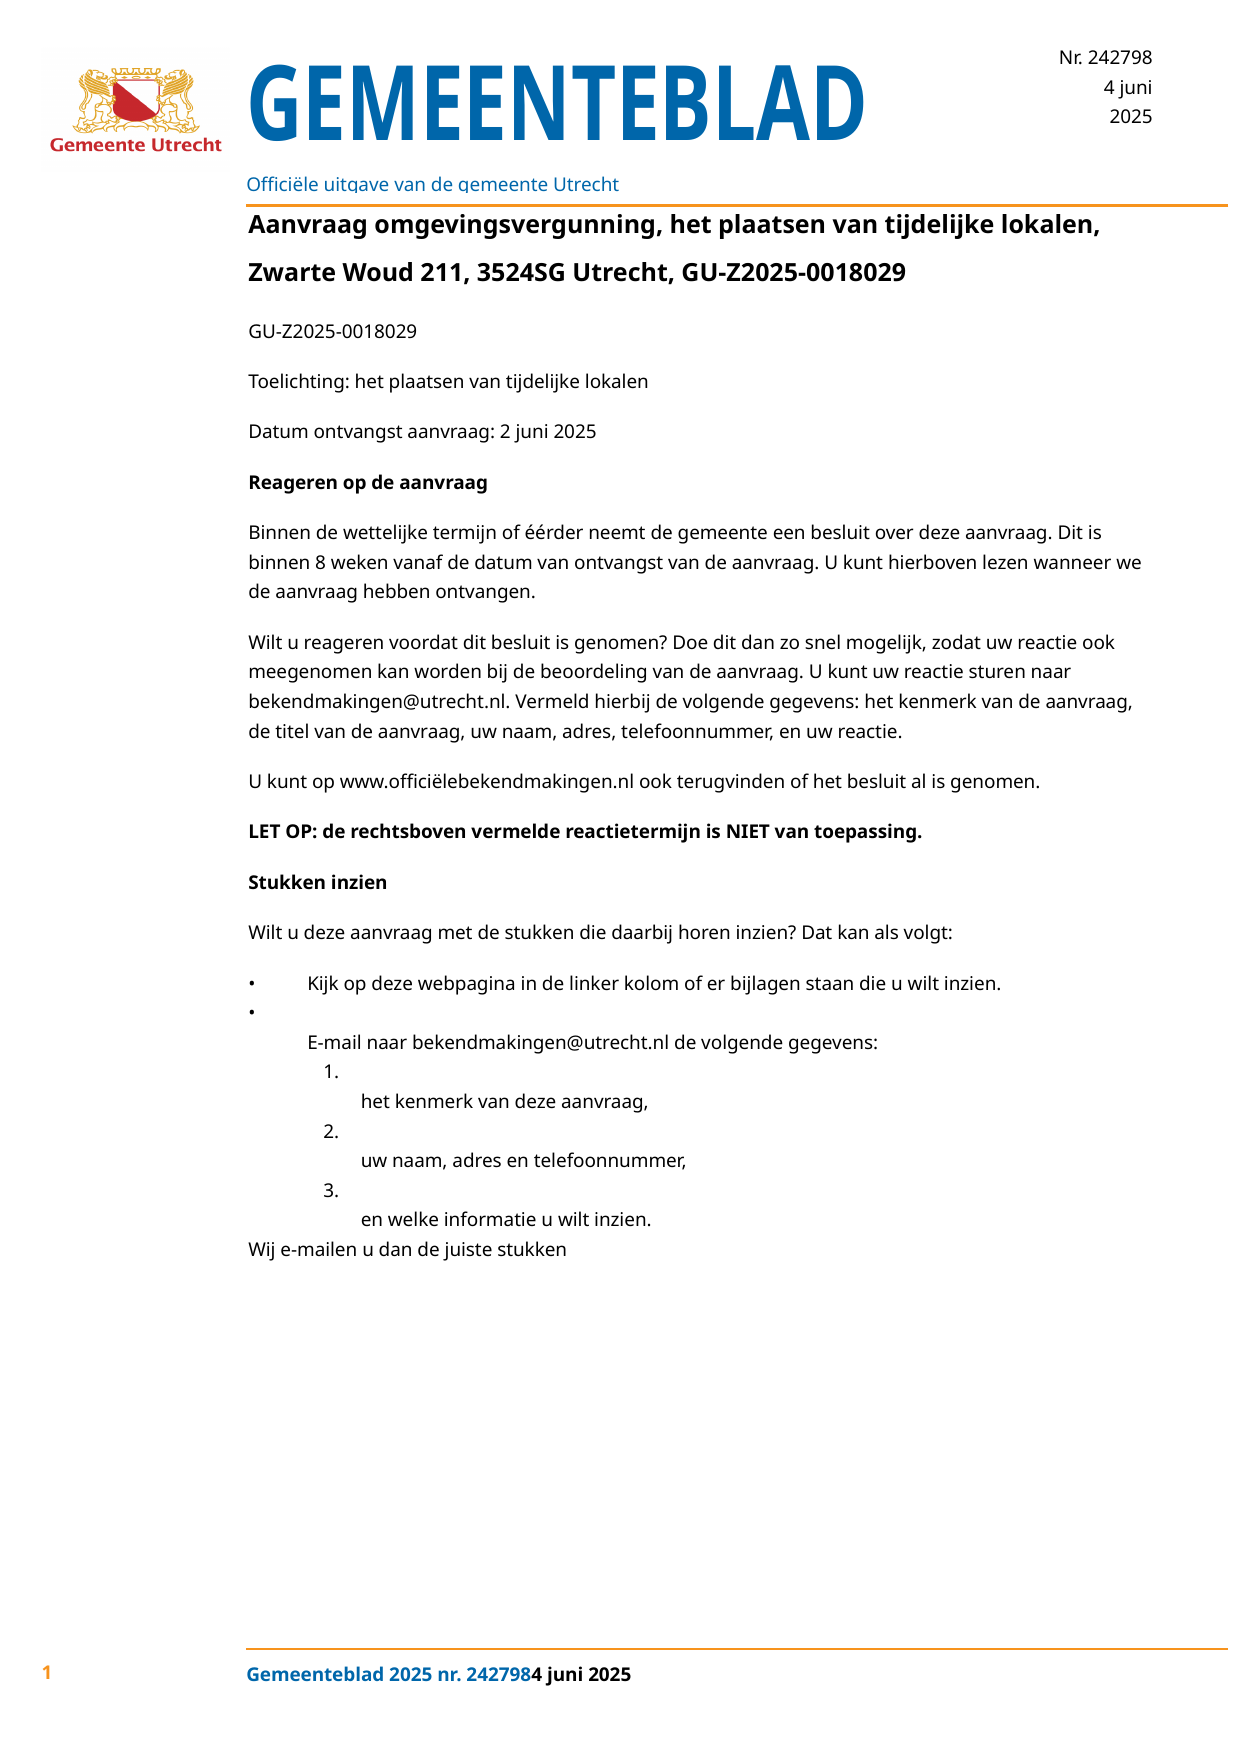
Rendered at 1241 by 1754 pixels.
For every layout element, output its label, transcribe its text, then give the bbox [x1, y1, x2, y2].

text Wilt u reageren voordat dit besluit is genomen? Doe dit dan zo snel mogelijk, zodat uw reactie ook meegenomen kan worden bij de beoordeling van de aanvraag. U kunt uw reactie sturen naar bekendmakingen@utrecht.nl. Vermeld hierbij de volgende gegevens: het kenmerk van de aanvraag, de titel van de aanvraag, uw naam, adres, telefoonnummer, en uw reactie. [248, 629, 1152, 744]
list en welke informatie u wilt inzien. [323, 1207, 1152, 1232]
list E-mail naar bekendmakingen@utrecht.nl de volgende gegevens: [248, 1029, 1152, 1055]
text Binnen de wettelijke termijn of éérder neemt de gemeente een besluit over deze aanvraag. Dit is binnen 8 weken vanaf de datum van ontvangst van de aanvraag. U kunt hierboven lezen wanneer we de aanvraag hebben ontvangen. [248, 519, 1152, 604]
text LET OP: de rechtsboven vermelde reactietermijn is NIET van toepassing. [248, 819, 1152, 844]
list uw naam, adres en telefoonnummer, [323, 1147, 1152, 1173]
text GU-Z2025-0018029 [248, 318, 1152, 344]
text Datum ontvangst aanvraag: 2 juni 2025 [248, 419, 1152, 444]
text Aanvraag omgevingsvergunning, het plaatsen van tijdelijke lokalen, Zwarte Woud 211, 3524SG Utrecht, GU-Z2025-0018029 [248, 207, 1152, 288]
list het kenmerk van deze aanvraag, [323, 1088, 1152, 1114]
text Wij e-mailen u dan de juiste stukken [248, 1236, 1152, 1262]
picture [41, 47, 231, 172]
text Reageren op de aanvraag [248, 469, 1152, 495]
text U kunt op www.officiëlebekendmakingen.nl ook terugvinden of het besluit al is genomen. [248, 768, 1152, 794]
text Stukken inzien [248, 869, 1152, 895]
text Toelichting: het plaatsen van tijdelijke lokalen [248, 368, 1152, 394]
list Kijk op deze webpagina in de linker kolom of er bijlagen staan die u wilt inzien. [248, 970, 1152, 996]
text Wilt u deze aanvraag met de stukken die daarbij horen inzien? Dat kan als volgt: [248, 919, 1152, 945]
